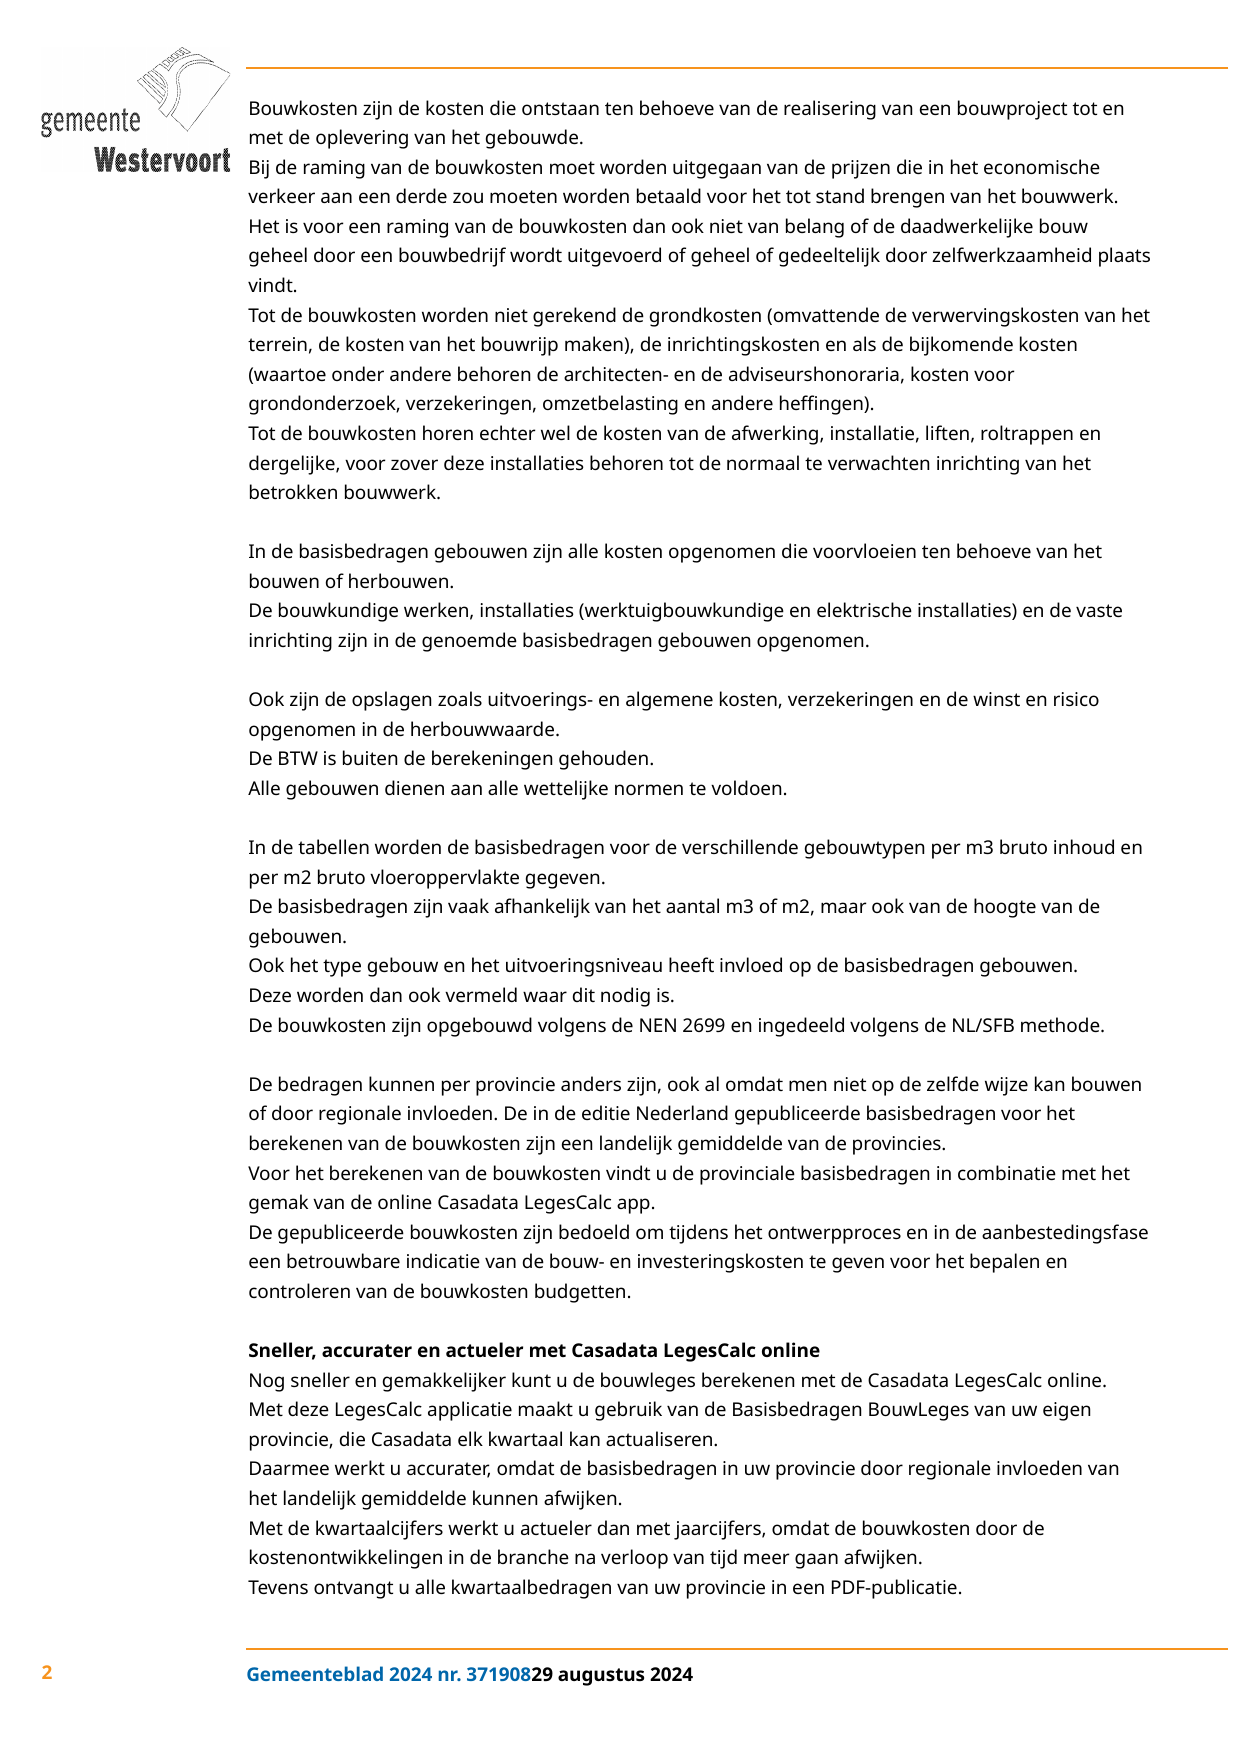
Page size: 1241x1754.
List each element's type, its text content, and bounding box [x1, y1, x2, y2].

text Bij de raming van de bouwkosten moet worden uitgegaan van de prijzen die in het economische verkeer aan een derde zou moeten worden betaald voor het tot stand brengen van het bouwwerk. Het is voor een raming van de bouwkosten dan ook niet van belang of de daadwerkelijke bouw geheel door een bouwbedrijf wordt uitgevoerd of geheel of gedeeltelijk door zelfwerkzaamheid plaats vindt. [248, 154, 1152, 298]
picture [41, 47, 231, 172]
text De bouwkundige werken, installaties (werktuigbouwkundige en elektrische installaties) en de vaste inrichting zijn in de genoemde basisbedragen gebouwen opgenomen. [248, 598, 1152, 653]
text Nog sneller en gemakkelijker kunt u de bouwleges berekenen met de Casadata LegesCalc online. [248, 1367, 1152, 1393]
text Tot de bouwkosten horen echter wel de kosten van de afwerking, installatie, liften, roltrappen en dergelijke, voor zover deze installaties behoren tot de normaal te verwachten inrichting van het betrokken bouwwerk. [248, 420, 1152, 505]
text Bouwkosten zijn de kosten die ontstaan ten behoeve van de realisering van een bouwproject tot en met de oplevering van het gebouwde. [248, 95, 1152, 150]
text Ook het type gebouw en het uitvoeringsniveau heeft invloed op de basisbedragen gebouwen. [248, 953, 1152, 978]
text In de basisbedragen gebouwen zijn alle kosten opgenomen die voorvloeien ten behoeve van het bouwen of herbouwen. [248, 538, 1152, 594]
text Ook zijn de opslagen zoals uitvoerings- en algemene kosten, verzekeringen en de winst en risico opgenomen in de herbouwwaarde. [248, 686, 1152, 742]
text Met deze LegesCalc applicatie maakt u gebruik van de Basisbedragen BouwLeges van uw eigen provincie, die Casadata elk kwartaal kan actualiseren. [248, 1396, 1152, 1452]
text Daarmee werkt u accurater, omdat de basisbedragen in uw provincie door regionale invloeden van het landelijk gemiddelde kunnen afwijken. [248, 1456, 1152, 1511]
text Sneller, accurater en actueler met Casadata LegesCalc online [248, 1337, 1152, 1363]
text Voor het berekenen van de bouwkosten vindt u de provinciale basisbedragen in combinatie met het gemak van de online Casadata LegesCalc app. [248, 1160, 1152, 1215]
text De basisbedragen zijn vaak afhankelijk van het aantal m3 of m2, maar ook van de hoogte van de gebouwen. [248, 893, 1152, 949]
text De gepubliceerde bouwkosten zijn bedoeld om tijdens het ontwerpproces en in de aanbestedingsfase een betrouwbare indicatie van de bouw- en investeringskosten te geven voor het bepalen en controleren van de bouwkosten budgetten. [248, 1219, 1152, 1304]
text De bouwkosten zijn opgebouwd volgens de NEN 2699 en ingedeeld volgens de NL/SFB methode. [248, 1012, 1152, 1038]
text Deze worden dan ook vermeld waar dit nodig is. [248, 982, 1152, 1008]
text De BTW is buiten de berekeningen gehouden. [248, 746, 1152, 771]
text Tevens ontvangt u alle kwartaalbedragen van uw provincie in een PDF-publicatie. [248, 1574, 1152, 1600]
text Alle gebouwen dienen aan alle wettelijke normen te voldoen. [248, 775, 1152, 801]
text Tot de bouwkosten worden niet gerekend de grondkosten (omvattende de verwervingskosten van het terrein, de kosten van het bouwrijp maken), de inrichtingskosten en als de bijkomende kosten (waartoe onder andere behoren de architecten- en de adviseurshonoraria, kosten voor grondonderzoek, verzekeringen, omzetbelasting en andere heffingen). [248, 302, 1152, 416]
text De bedragen kunnen per provincie anders zijn, ook al omdat men niet op de zelfde wijze kan bouwen of door regionale invloeden. De in de editie Nederland gepubliceerde basisbedragen voor het berekenen van de bouwkosten zijn een landelijk gemiddelde van de provincies. [248, 1071, 1152, 1156]
text In de tabellen worden de basisbedragen voor de verschillende gebouwtypen per m3 bruto inhoud en per m2 bruto vloeroppervlakte gegeven. [248, 834, 1152, 890]
text Met de kwartaalcijfers werkt u actueler dan met jaarcijfers, omdat de bouwkosten door de kostenontwikkelingen in de branche na verloop van tijd meer gaan afwijken. [248, 1515, 1152, 1570]
